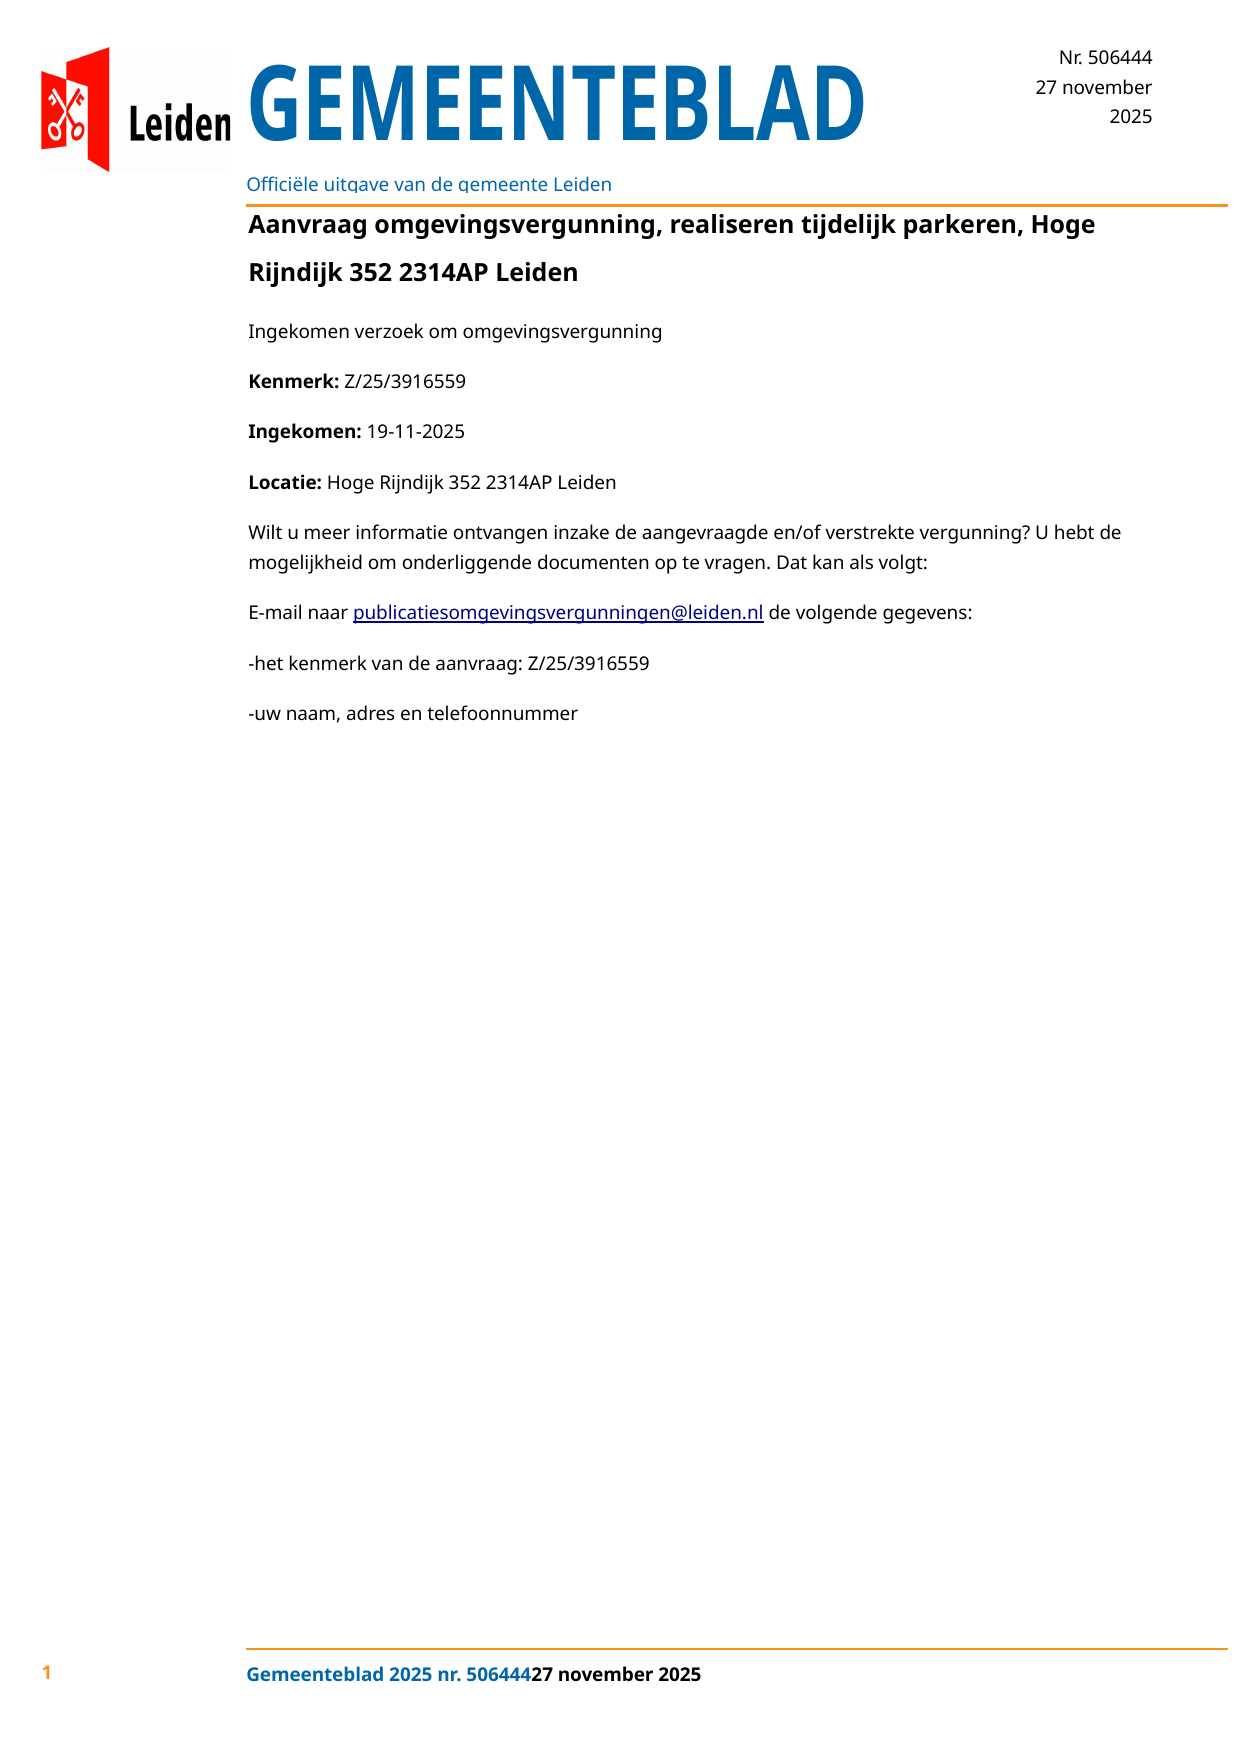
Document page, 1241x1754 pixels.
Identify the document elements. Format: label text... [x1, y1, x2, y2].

text Locatie: Hoge Rijndijk 352 2314AP Leiden [248, 469, 1152, 495]
text Ingekomen verzoek om omgevingsvergunning [248, 318, 1152, 344]
text Kenmerk: Z/25/3916559 [248, 368, 1152, 394]
text -uw naam, adres en telefoonnummer [248, 700, 1152, 726]
text Ingekomen: 19-11-2025 [248, 419, 1152, 444]
text Aanvraag omgevingsvergunning, realiseren tijdelijk parkeren, Hoge Rijndijk 352 2314AP Leiden [248, 207, 1152, 288]
text -het kenmerk van de aanvraag: Z/25/3916559 [248, 650, 1152, 676]
text Wilt u meer informatie ontvangen inzake de aangevraagde en/of verstrekte vergunning? U hebt de mogelijkheid om onderliggende documenten op te vragen. Dat kan als volgt: [248, 519, 1152, 575]
text E-mail naar publicatiesomgevingsvergunningen@leiden.nl de volgende gegevens: [248, 599, 1152, 625]
picture [41, 47, 231, 172]
